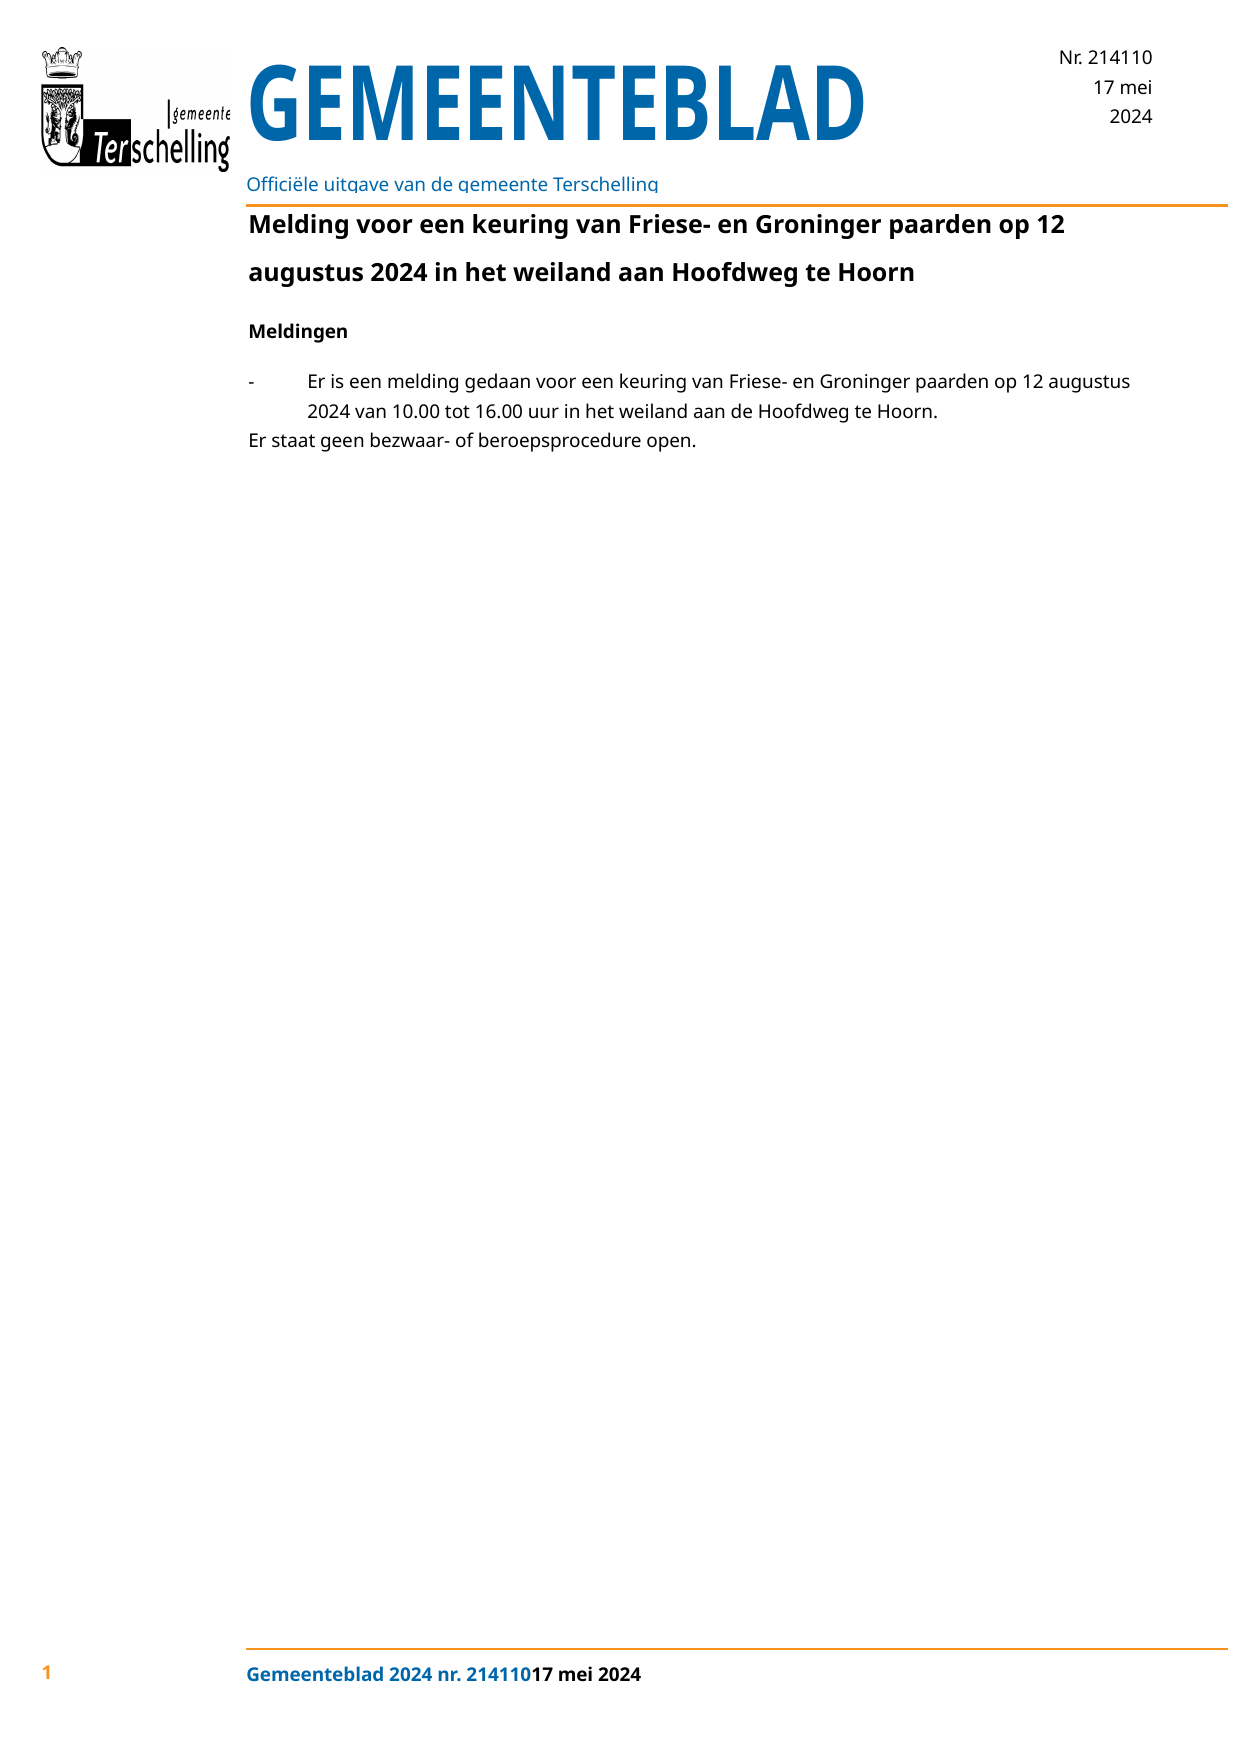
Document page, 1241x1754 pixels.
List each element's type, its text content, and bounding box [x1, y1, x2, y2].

list Er is een melding gedaan voor een keuring van Friese- en Groninger paarden op 12 augustus 2024 van 10.00 tot 16.00 uur in het weiland aan de Hoofdweg te Hoorn. [248, 368, 1152, 424]
text Melding voor een keuring van Friese- en Groninger paarden op 12 augustus 2024 in het weiland aan Hoofdweg te Hoorn [248, 207, 1152, 288]
text Er staat geen bezwaar- of beroepsprocedure open. [248, 427, 1152, 453]
text Meldingen [248, 318, 1152, 344]
picture [41, 47, 231, 172]
